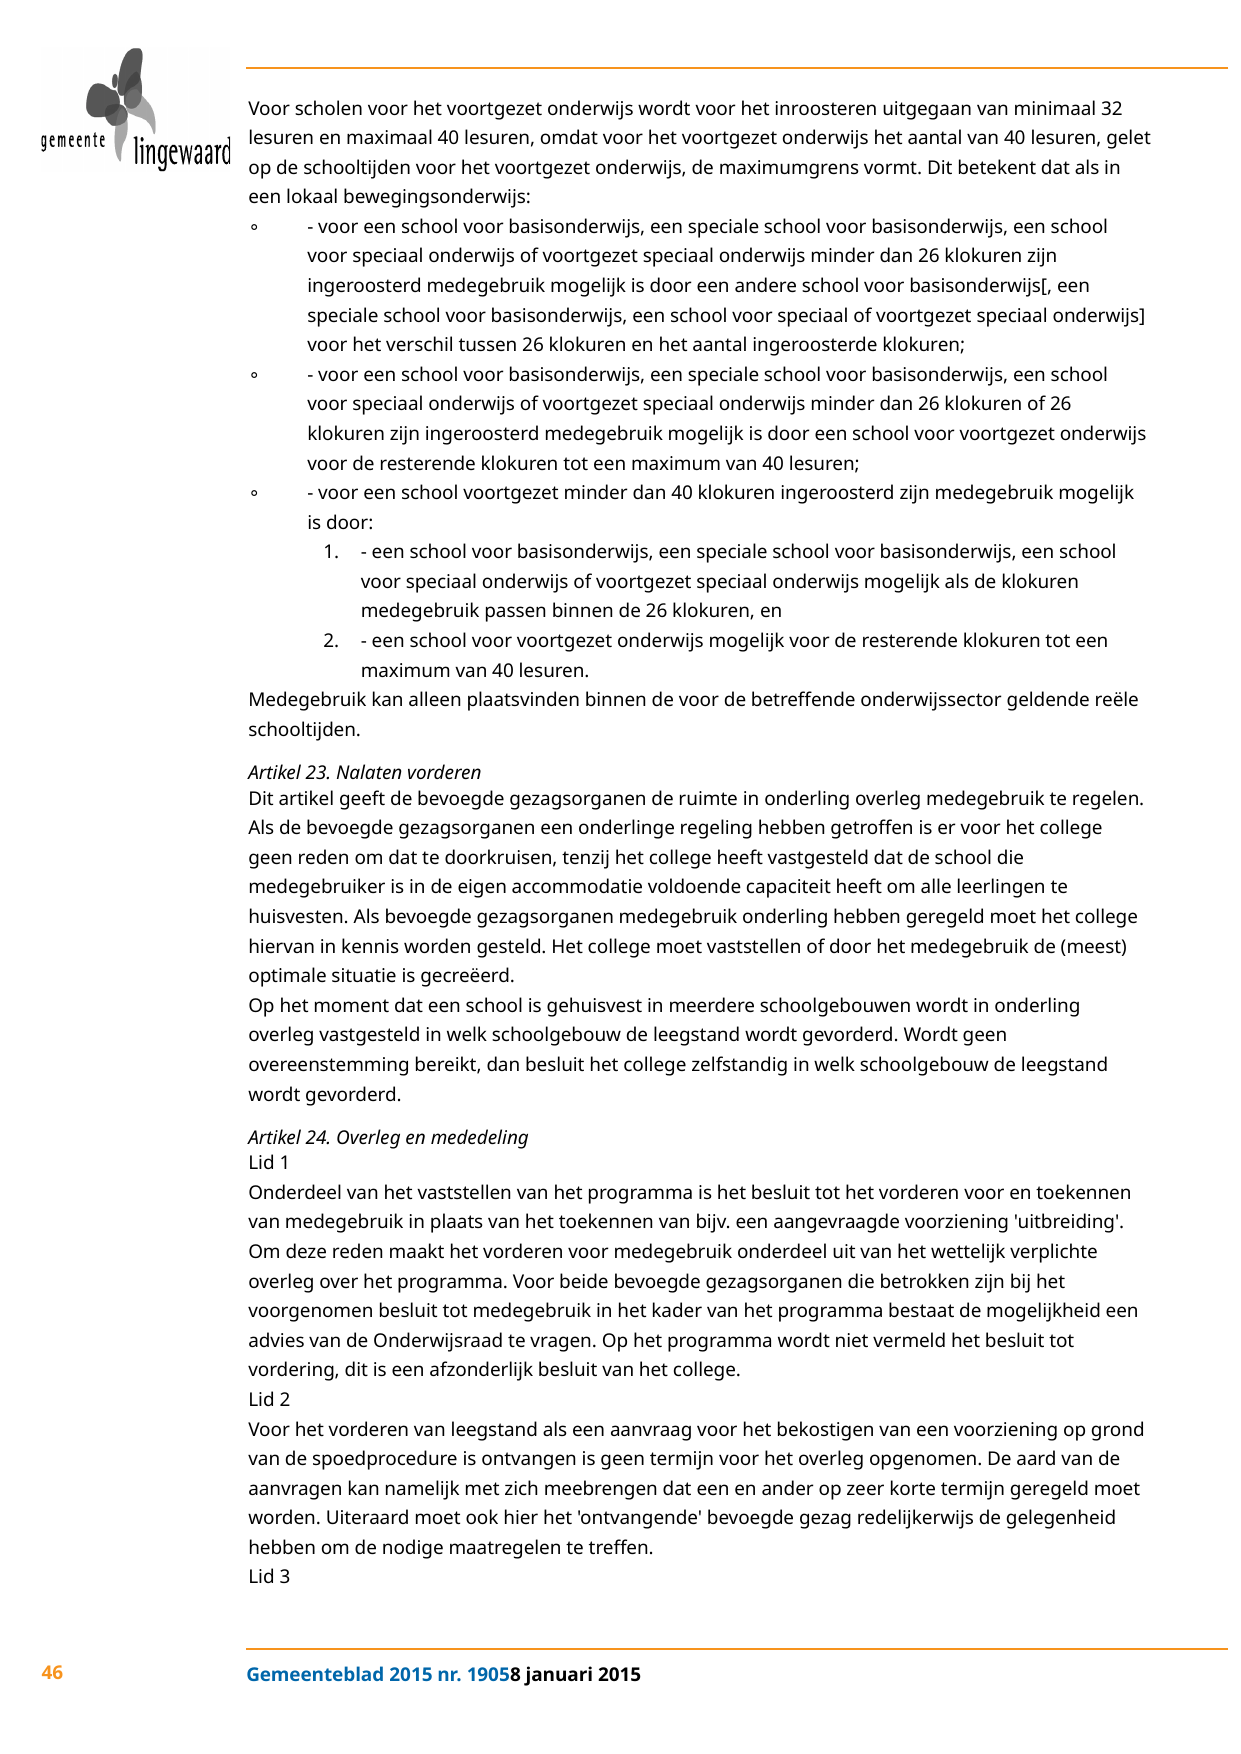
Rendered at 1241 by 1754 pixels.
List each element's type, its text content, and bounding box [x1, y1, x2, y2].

text Dit artikel geeft de bevoegde gezagsorganen de ruimte in onderling overleg medegebruik te regelen. Als de bevoegde gezagsorganen een onderlinge regeling hebben getroffen is er voor het college geen reden om dat te doorkruisen, tenzij het college heeft vastgesteld dat de school die medegebruiker is in de eigen accommodatie voldoende capaciteit heeft om alle leerlingen te huisvesten. Als bevoegde gezagsorganen medegebruik onderling hebben geregeld moet het college hiervan in kennis worden gesteld. Het college moet vaststellen of door het medegebruik de (meest) optimale situatie is gecreëerd. [248, 785, 1152, 988]
list - voor een school voor basisonderwijs, een speciale school voor basisonderwijs, een school voor speciaal onderwijs of voortgezet speciaal onderwijs minder dan 26 klokuren zijn ingeroosterd medegebruik mogelijk is door een andere school voor basisonderwijs[, een speciale school voor basisonderwijs, een school voor speciaal of voortgezet speciaal onderwijs] voor het verschil tussen 26 klokuren en het aantal ingeroosterde klokuren; [248, 213, 1152, 357]
text Lid 2 [248, 1386, 1152, 1412]
list - een school voor basisonderwijs, een speciale school voor basisonderwijs, een school voor speciaal onderwijs of voortgezet speciaal onderwijs mogelijk als de klokuren medegebruik passen binnen de 26 klokuren, en [323, 538, 1152, 623]
list - voor een school voor basisonderwijs, een speciale school voor basisonderwijs, een school voor speciaal onderwijs of voortgezet speciaal onderwijs minder dan 26 klokuren of 26 klokuren zijn ingeroosterd medegebruik mogelijk is door een school voor voortgezet onderwijs voor de resterende klokuren tot een maximum van 40 lesuren; [248, 361, 1152, 476]
text Artikel 23. Nalaten vorderen [248, 759, 1152, 785]
text Artikel 24. Overleg en mededeling [248, 1124, 1152, 1149]
text Medegebruik kan alleen plaatsvinden binnen de voor de betreffende onderwijssector geldende reële schooltijden. [248, 686, 1152, 742]
picture [41, 47, 231, 172]
text Voor het vorderen van leegstand als een aanvraag voor het bekostigen van een voorziening op grond van de spoedprocedure is ontvangen is geen termijn voor het overleg opgenomen. De aard van de aanvragen kan namelijk met zich meebrengen dat een en ander op zeer korte termijn geregeld moet worden. Uiteraard moet ook hier het 'ontvangende' bevoegde gezag redelijkerwijs de gelegenheid hebben om de nodige maatregelen te treffen. [248, 1416, 1152, 1560]
text Op het moment dat een school is gehuisvest in meerdere schoolgebouwen wordt in onderling overleg vastgesteld in welk schoolgebouw de leegstand wordt gevorderd. Wordt geen overeenstemming bereikt, dan besluit het college zelfstandig in welk schoolgebouw de leegstand wordt gevorderd. [248, 992, 1152, 1106]
list - voor een school voortgezet minder dan 40 klokuren ingeroosterd zijn medegebruik mogelijk is door: [248, 479, 1152, 535]
list - een school voor voortgezet onderwijs mogelijk voor de resterende klokuren tot een maximum van 40 lesuren. [323, 627, 1152, 683]
text Lid 3 [248, 1564, 1152, 1589]
text Onderdeel van het vaststellen van het programma is het besluit tot het vorderen voor en toekennen van medegebruik in plaats van het toekennen van bijv. een aangevraagde voorziening 'uitbreiding'. Om deze reden maakt het vorderen voor medegebruik onderdeel uit van het wettelijk verplichte overleg over het programma. Voor beide bevoegde gezagsorganen die betrokken zijn bij het voorgenomen besluit tot medegebruik in het kader van het programma bestaat de mogelijkheid een advies van de Onderwijsraad te vragen. Op het programma wordt niet vermeld het besluit tot vordering, dit is een afzonderlijk besluit van het college. [248, 1179, 1152, 1382]
text Voor scholen voor het voortgezet onderwijs wordt voor het inroosteren uitgegaan van minimaal 32 lesuren en maximaal 40 lesuren, omdat voor het voortgezet onderwijs het aantal van 40 lesuren, gelet op de schooltijden voor het voortgezet onderwijs, de maximumgrens vormt. Dit betekent dat als in een lokaal bewegingsonderwijs: [248, 95, 1152, 209]
text Lid 1 [248, 1149, 1152, 1175]
